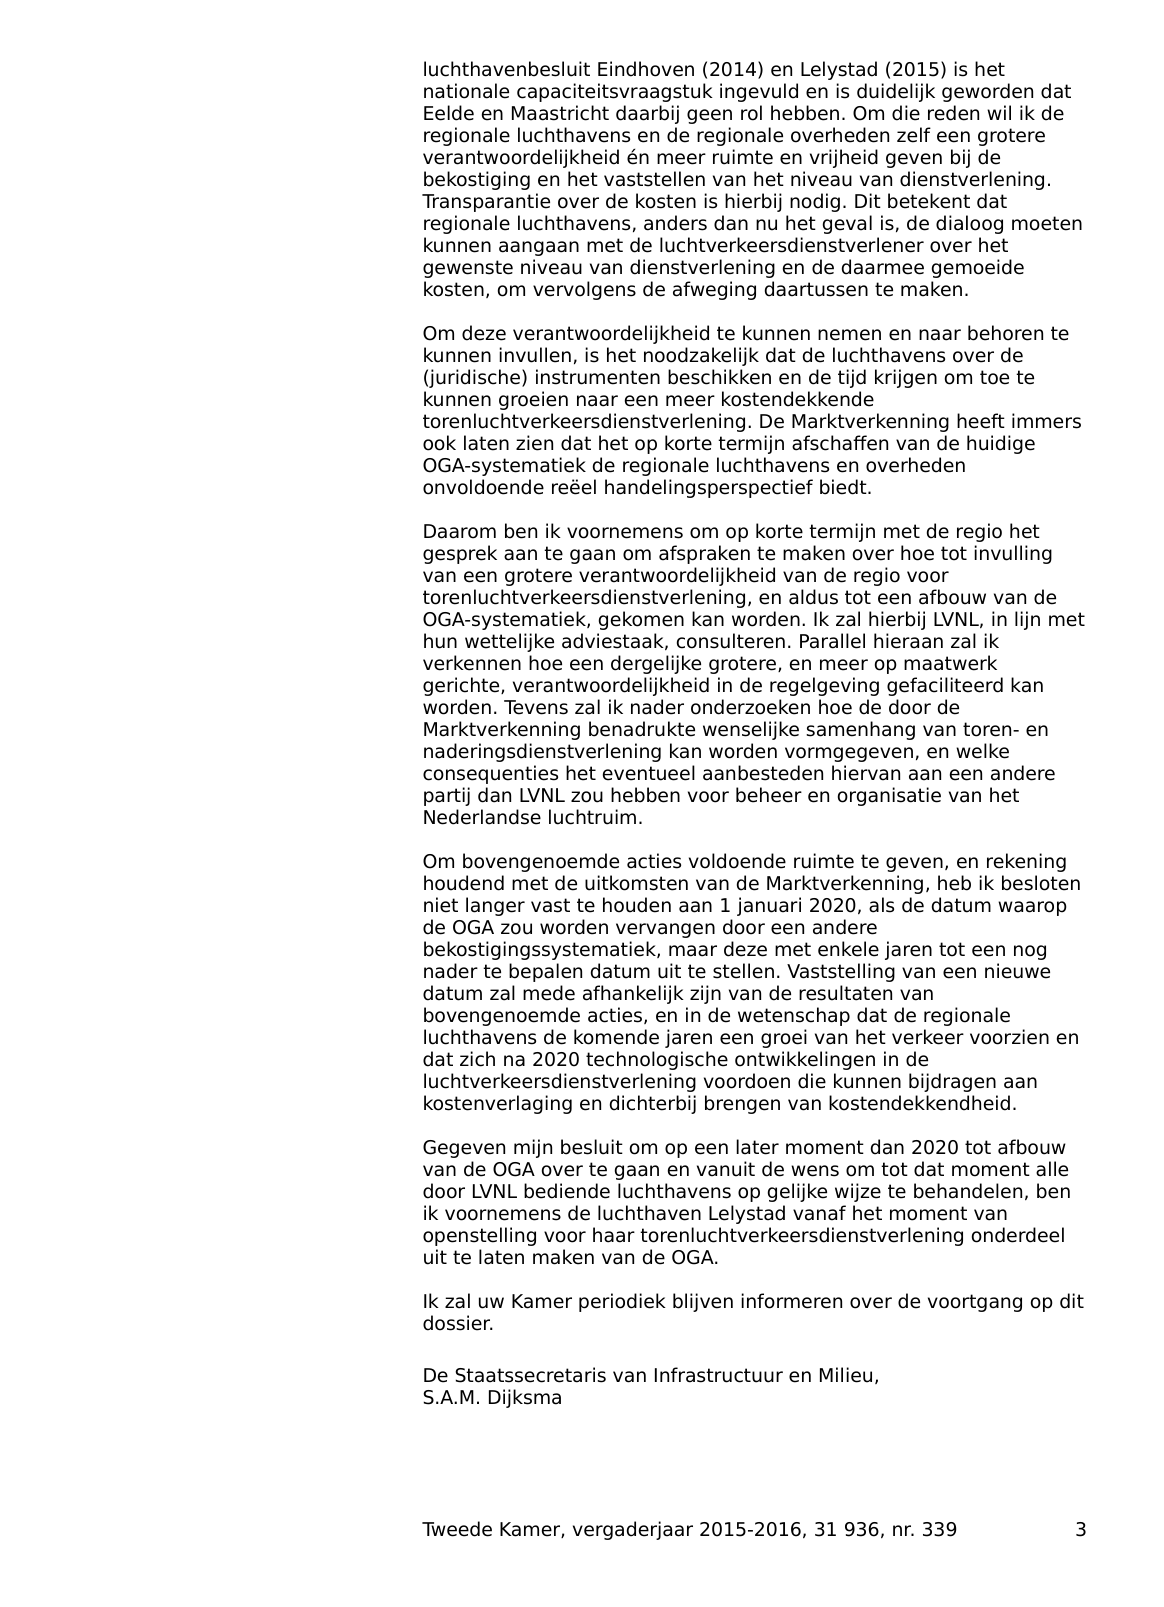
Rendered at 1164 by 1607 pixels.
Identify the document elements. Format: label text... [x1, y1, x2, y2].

text De Staatssecretaris van Infrastructuur en Milieu, S.A.M. Dijksma [422, 1365, 1087, 1409]
text luchthavenbesluit Eindhoven (2014) en Lelystad (2015) is het nationale capaciteitsvraagstuk ingevuld en is duidelijk geworden dat Eelde en Maastricht daarbij geen rol hebben. Om die reden wil ik de regionale luchthavens en de regionale overheden zelf een grotere verantwoordelijkheid én meer ruimte en vrijheid geven bij de bekostiging en het vaststellen van het niveau van dienstverlening. Transparantie over de kosten is hierbij nodig. Dit betekent dat regionale luchthavens, anders dan nu het geval is, de dialoog moeten kunnen aangaan met de luchtverkeersdienstverlener over het gewenste niveau van dienstverlening en de daarmee gemoeide kosten, om vervolgens de afweging daartussen te maken. [422, 59, 1087, 301]
text Om deze verantwoordelijkheid te kunnen nemen en naar behoren te kunnen invullen, is het noodzakelijk dat de luchthavens over de (juridische) instrumenten beschikken en de tijd krijgen om toe te kunnen groeien naar een meer kostendekkende torenluchtverkeersdienstverlening. De Marktverkenning heeft immers ook laten zien dat het op korte termijn afschaffen van de huidige OGA-systematiek de regionale luchthavens en overheden onvoldoende reëel handelingsperspectief biedt. [422, 323, 1087, 499]
text Om bovengenoemde acties voldoende ruimte te geven, en rekening houdend met de uitkomsten van de Marktverkenning, heb ik besloten niet langer vast te houden aan 1 januari 2020, als de datum waarop de OGA zou worden vervangen door een andere bekostigingssystematiek, maar deze met enkele jaren tot een nog nader te bepalen datum uit te stellen. Vaststelling van een nieuwe datum zal mede afhankelijk zijn van de resultaten van bovengenoemde acties, en in de wetenschap dat de regionale luchthavens de komende jaren een groei van het verkeer voorzien en dat zich na 2020 technologische ontwikkelingen in de luchtverkeersdienstverlening voordoen die kunnen bijdragen aan kostenverlaging en dichterbij brengen van kostendekkendheid. [422, 851, 1087, 1115]
text Ik zal uw Kamer periodiek blijven informeren over de voortgang op dit dossier. [422, 1291, 1087, 1335]
text Gegeven mijn besluit om op een later moment dan 2020 tot afbouw van de OGA over te gaan en vanuit de wens om tot dat moment alle door LVNL bediende luchthavens op gelijke wijze te behandelen, ben ik voornemens de luchthaven Lelystad vanaf het moment van openstelling voor haar torenluchtverkeersdienstverlening onderdeel uit te laten maken van de OGA. [422, 1137, 1087, 1269]
text Daarom ben ik voornemens om op korte termijn met de regio het gesprek aan te gaan om afspraken te maken over hoe tot invulling van een grotere verantwoordelijkheid van de regio voor torenluchtverkeersdienstverlening, en aldus tot een afbouw van de OGA-systematiek, gekomen kan worden. Ik zal hierbij LVNL, in lijn met hun wettelijke adviestaak, consulteren. Parallel hieraan zal ik verkennen hoe een dergelijke grotere, en meer op maatwerk gerichte, verantwoordelijkheid in de regelgeving gefaciliteerd kan worden. Tevens zal ik nader onderzoeken hoe de door de Marktverkenning benadrukte wenselijke samenhang van toren- en naderingsdienstverlening kan worden vormgegeven, en welke consequenties het eventueel aanbesteden hiervan aan een andere partij dan LVNL zou hebben voor beheer en organisatie van het Nederlandse luchtruim. [422, 521, 1087, 829]
